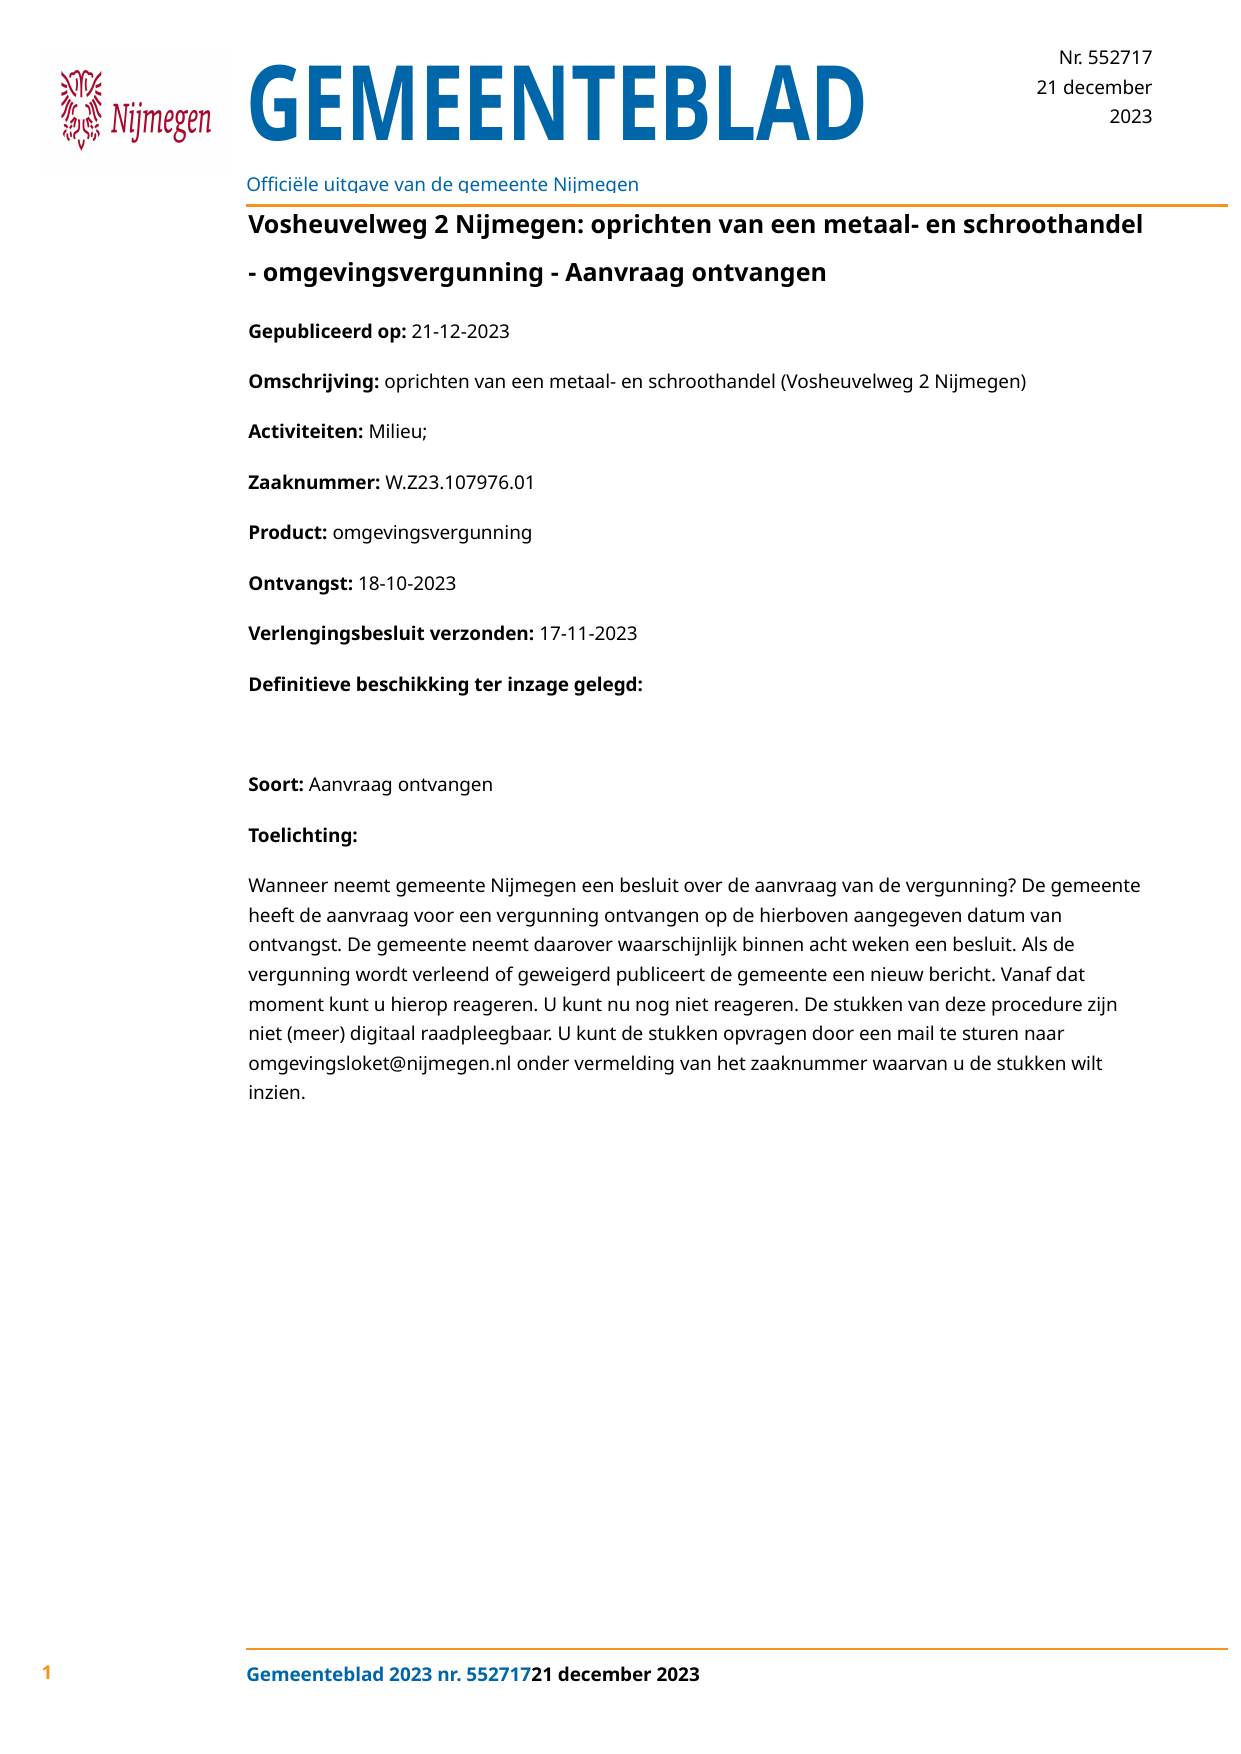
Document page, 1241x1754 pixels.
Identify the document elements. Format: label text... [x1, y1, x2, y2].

text Omschrijving: oprichten van een metaal- en schroothandel (Vosheuvelweg 2 Nijmegen) [248, 368, 1152, 394]
text Product: omgevingsvergunning [248, 519, 1152, 545]
text Gepubliceerd op: 21-12-2023 [248, 318, 1152, 344]
text Toelichting: [248, 822, 1152, 848]
picture [41, 47, 231, 172]
text Wanneer neemt gemeente Nijmegen een besluit over de aanvraag van de vergunning? De gemeente heeft de aanvraag voor een vergunning ontvangen op de hierboven aangegeven datum van ontvangst. De gemeente neemt daarover waarschijnlijk binnen acht weken een besluit. Als de vergunning wordt verleend of geweigerd publiceert de gemeente een nieuw bericht. Vanaf dat moment kunt u hierop reageren. U kunt nu nog niet reageren. De stukken van deze procedure zijn niet (meer) digitaal raadpleegbaar. U kunt de stukken opvragen door een mail te sturen naar omgevingsloket@nijmegen.nl onder vermelding van het zaaknummer waarvan u de stukken wilt inzien. [248, 872, 1152, 1105]
text Zaaknummer: W.Z23.107976.01 [248, 469, 1152, 495]
text Soort: Aanvraag ontvangen [248, 772, 1152, 797]
text Vosheuvelweg 2 Nijmegen: oprichten van een metaal- en schroothandel - omgevingsvergunning - Aanvraag ontvangen [248, 207, 1152, 288]
text Ontvangst: 18-10-2023 [248, 570, 1152, 596]
text Definitieve beschikking ter inzage gelegd: [248, 671, 1152, 697]
text Verlengingsbesluit verzonden: 17-11-2023 [248, 620, 1152, 646]
text Activiteiten: Milieu; [248, 419, 1152, 444]
